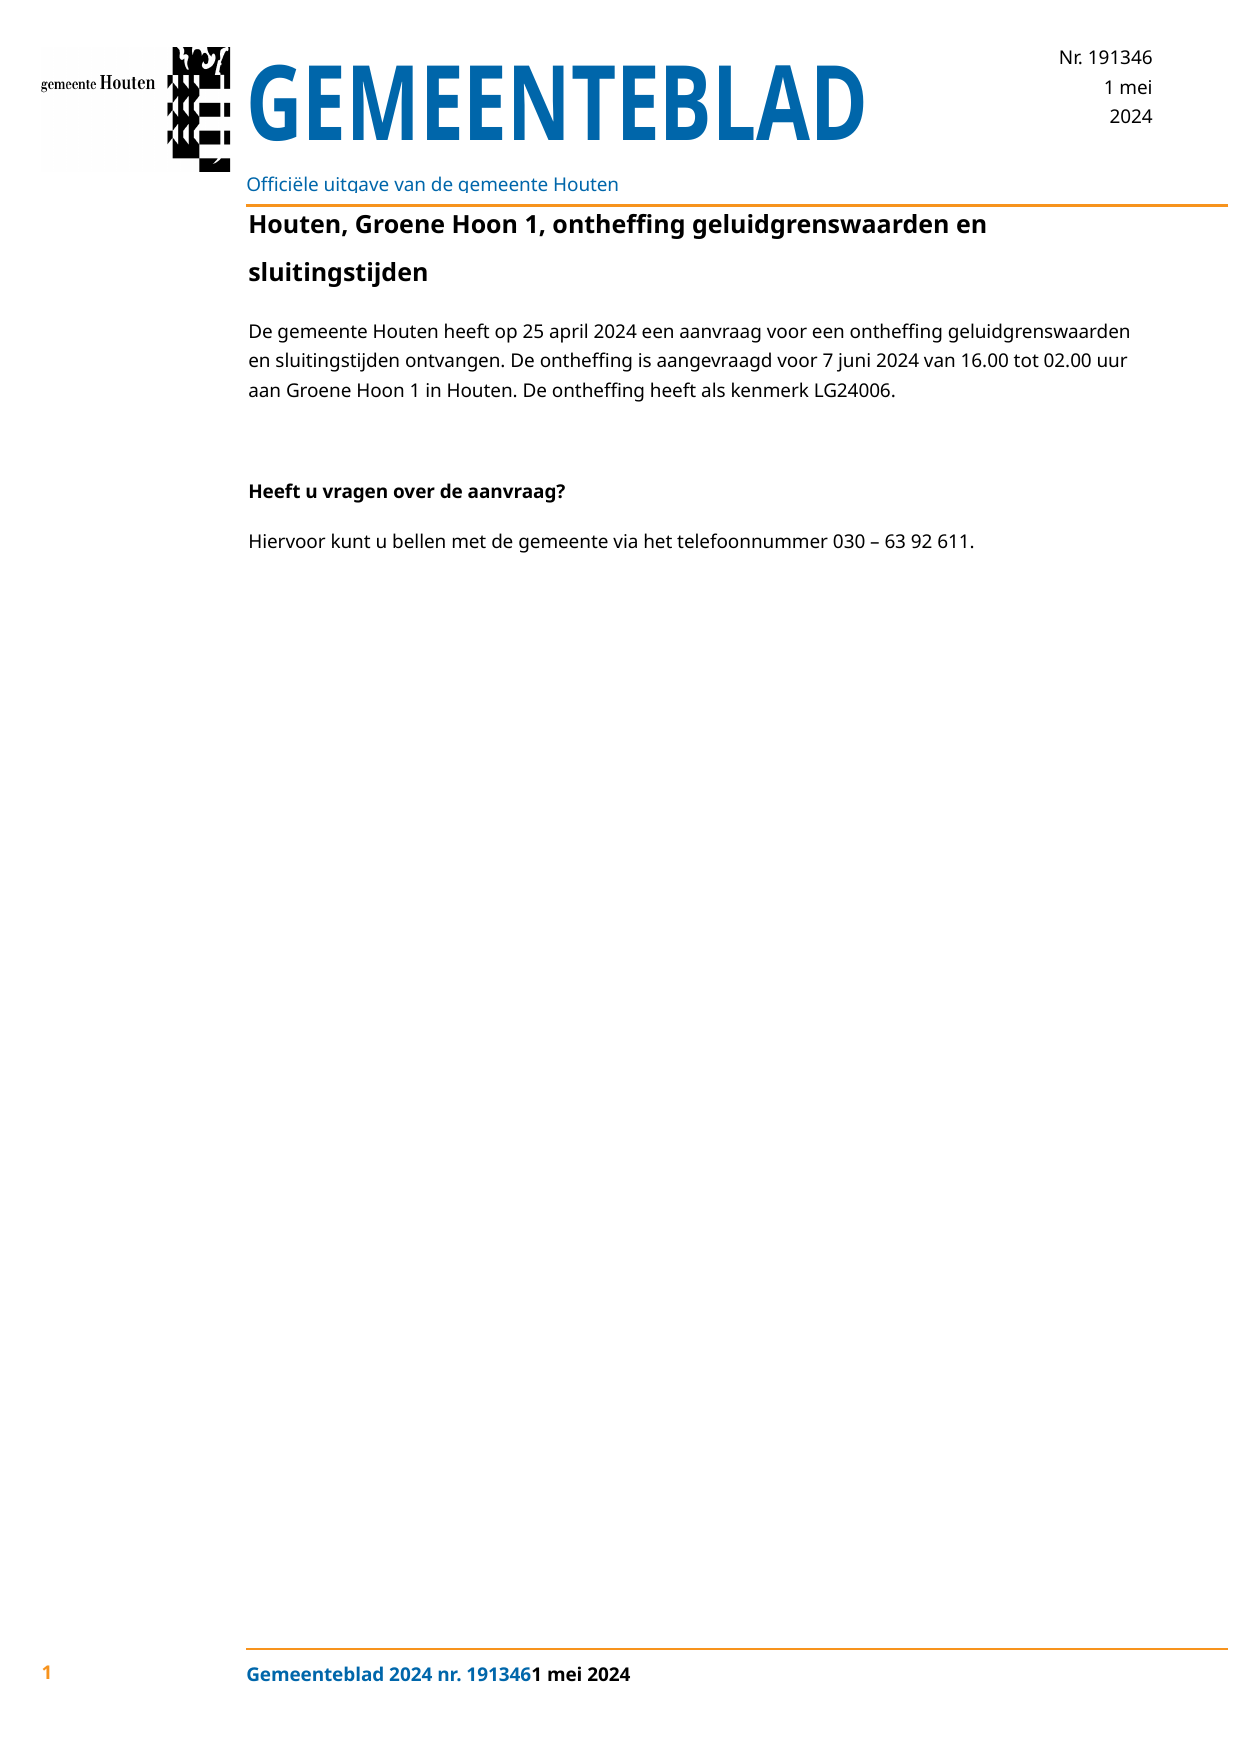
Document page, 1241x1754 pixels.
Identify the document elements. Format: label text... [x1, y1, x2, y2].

text Hiervoor kunt u bellen met de gemeente via het telefoonnummer 030 – 63 92 611. [248, 528, 1152, 554]
text De gemeente Houten heeft op 25 april 2024 een aanvraag voor een ontheffing geluidgrenswaarden en sluitingstijden ontvangen. De ontheffing is aangevraagd voor 7 juni 2024 van 16.00 tot 02.00 uur aan Groene Hoon 1 in Houten. De ontheffing heeft als kenmerk LG24006. [248, 318, 1152, 403]
picture [41, 47, 231, 172]
text Heeft u vragen over de aanvraag? [248, 478, 1152, 504]
text Houten, Groene Hoon 1, ontheffing geluidgrenswaarden en sluitingstijden [248, 207, 1152, 288]
